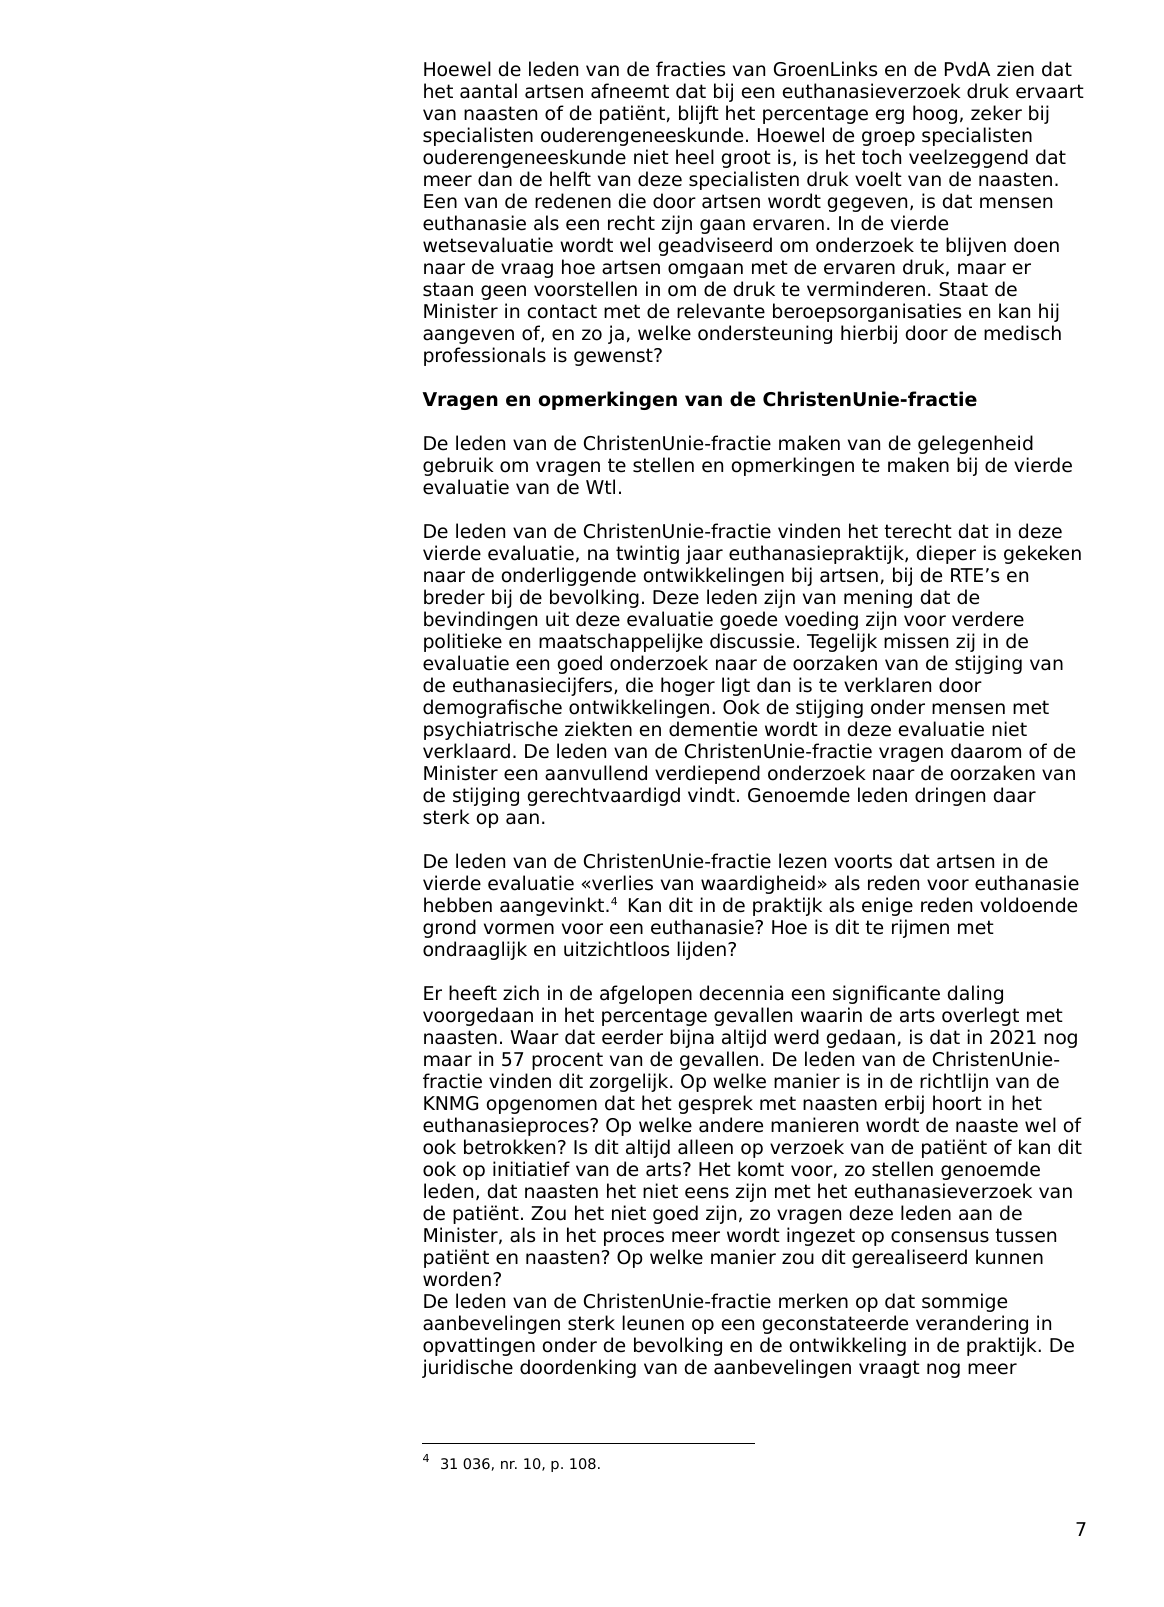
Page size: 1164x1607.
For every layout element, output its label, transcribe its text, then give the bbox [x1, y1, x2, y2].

text De leden van de ChristenUnie-fractie maken van de gelegenheid gebruik om vragen te stellen en opmerkingen te maken bij de vierde evaluatie van de Wtl. [422, 433, 1087, 499]
text De leden van de ChristenUnie-fractie merken op dat sommige aanbevelingen sterk leunen op een geconstateerde verandering in opvattingen onder de bevolking en de ontwikkeling in de praktijk. De juridische doordenking van de aanbevelingen vraagt nog meer [422, 1291, 1087, 1379]
text Hoewel de leden van de fracties van GroenLinks en de PvdA zien dat het aantal artsen afneemt dat bij een euthanasieverzoek druk ervaart van naasten of de patiënt, blijft het percentage erg hoog, zeker bij specialisten ouderengeneeskunde. Hoewel de groep specialisten ouderengeneeskunde niet heel groot is, is het toch veelzeggend dat meer dan de helft van deze specialisten druk voelt van de naasten. Een van de redenen die door artsen wordt gegeven, is dat mensen euthanasie als een recht zijn gaan ervaren. In de vierde wetsevaluatie wordt wel geadviseerd om onderzoek te blijven doen naar de vraag hoe artsen omgaan met de ervaren druk, maar er staan geen voorstellen in om de druk te verminderen. Staat de Minister in contact met de relevante beroepsorganisaties en kan hij aangeven of, en zo ja, welke ondersteuning hierbij door de medisch professionals is gewenst? [422, 59, 1087, 367]
text Er heeft zich in de afgelopen decennia een significante daling voorgedaan in het percentage gevallen waarin de arts overlegt met naasten. Waar dat eerder bijna altijd werd gedaan, is dat in 2021 nog maar in 57 procent van de gevallen. De leden van de ChristenUnie-fractie vinden dit zorgelijk. Op welke manier is in de richtlijn van de KNMG opgenomen dat het gesprek met naasten erbij hoort in het euthanasieproces? Op welke andere manieren wordt de naaste wel of ook betrokken? Is dit altijd alleen op verzoek van de patiënt of kan dit ook op initiatief van de arts? Het komt voor, zo stellen genoemde leden, dat naasten het niet eens zijn met het euthanasieverzoek van de patiënt. Zou het niet goed zijn, zo vragen deze leden aan de Minister, als in het proces meer wordt ingezet op consensus tussen patiënt en naasten? Op welke manier zou dit gerealiseerd kunnen worden? [422, 983, 1087, 1291]
subtitle Vragen en opmerkingen van de ChristenUnie-fractie [422, 389, 1087, 411]
text De leden van de ChristenUnie-fractie lezen voorts dat artsen in de vierde evaluatie «verlies van waardigheid» als reden voor euthanasie hebben aangevinkt. Kan dit in de praktijk als enige reden voldoende grond vormen voor een euthanasie? Hoe is dit te rijmen met ondraaglijk en uitzichtloos lijden? [422, 851, 1087, 961]
text De leden van de ChristenUnie-fractie vinden het terecht dat in deze vierde evaluatie, na twintig jaar euthanasiepraktijk, dieper is gekeken naar de onderliggende ontwikkelingen bij artsen, bij de RTE’s en breder bij de bevolking. Deze leden zijn van mening dat de bevindingen uit deze evaluatie goede voeding zijn voor verdere politieke en maatschappelijke discussie. Tegelijk missen zij in de evaluatie een goed onderzoek naar de oorzaken van de stijging van de euthanasiecijfers, die hoger ligt dan is te verklaren door demografische ontwikkelingen. Ook de stijging onder mensen met psychiatrische ziekten en dementie wordt in deze evaluatie niet verklaard. De leden van de ChristenUnie-fractie vragen daarom of de Minister een aanvullend verdiepend onderzoek naar de oorzaken van de stijging gerechtvaardigd vindt. Genoemde leden dringen daar sterk op aan. [422, 521, 1087, 829]
text 31 036, nr. 10, p. 108. [422, 1452, 1087, 1474]
